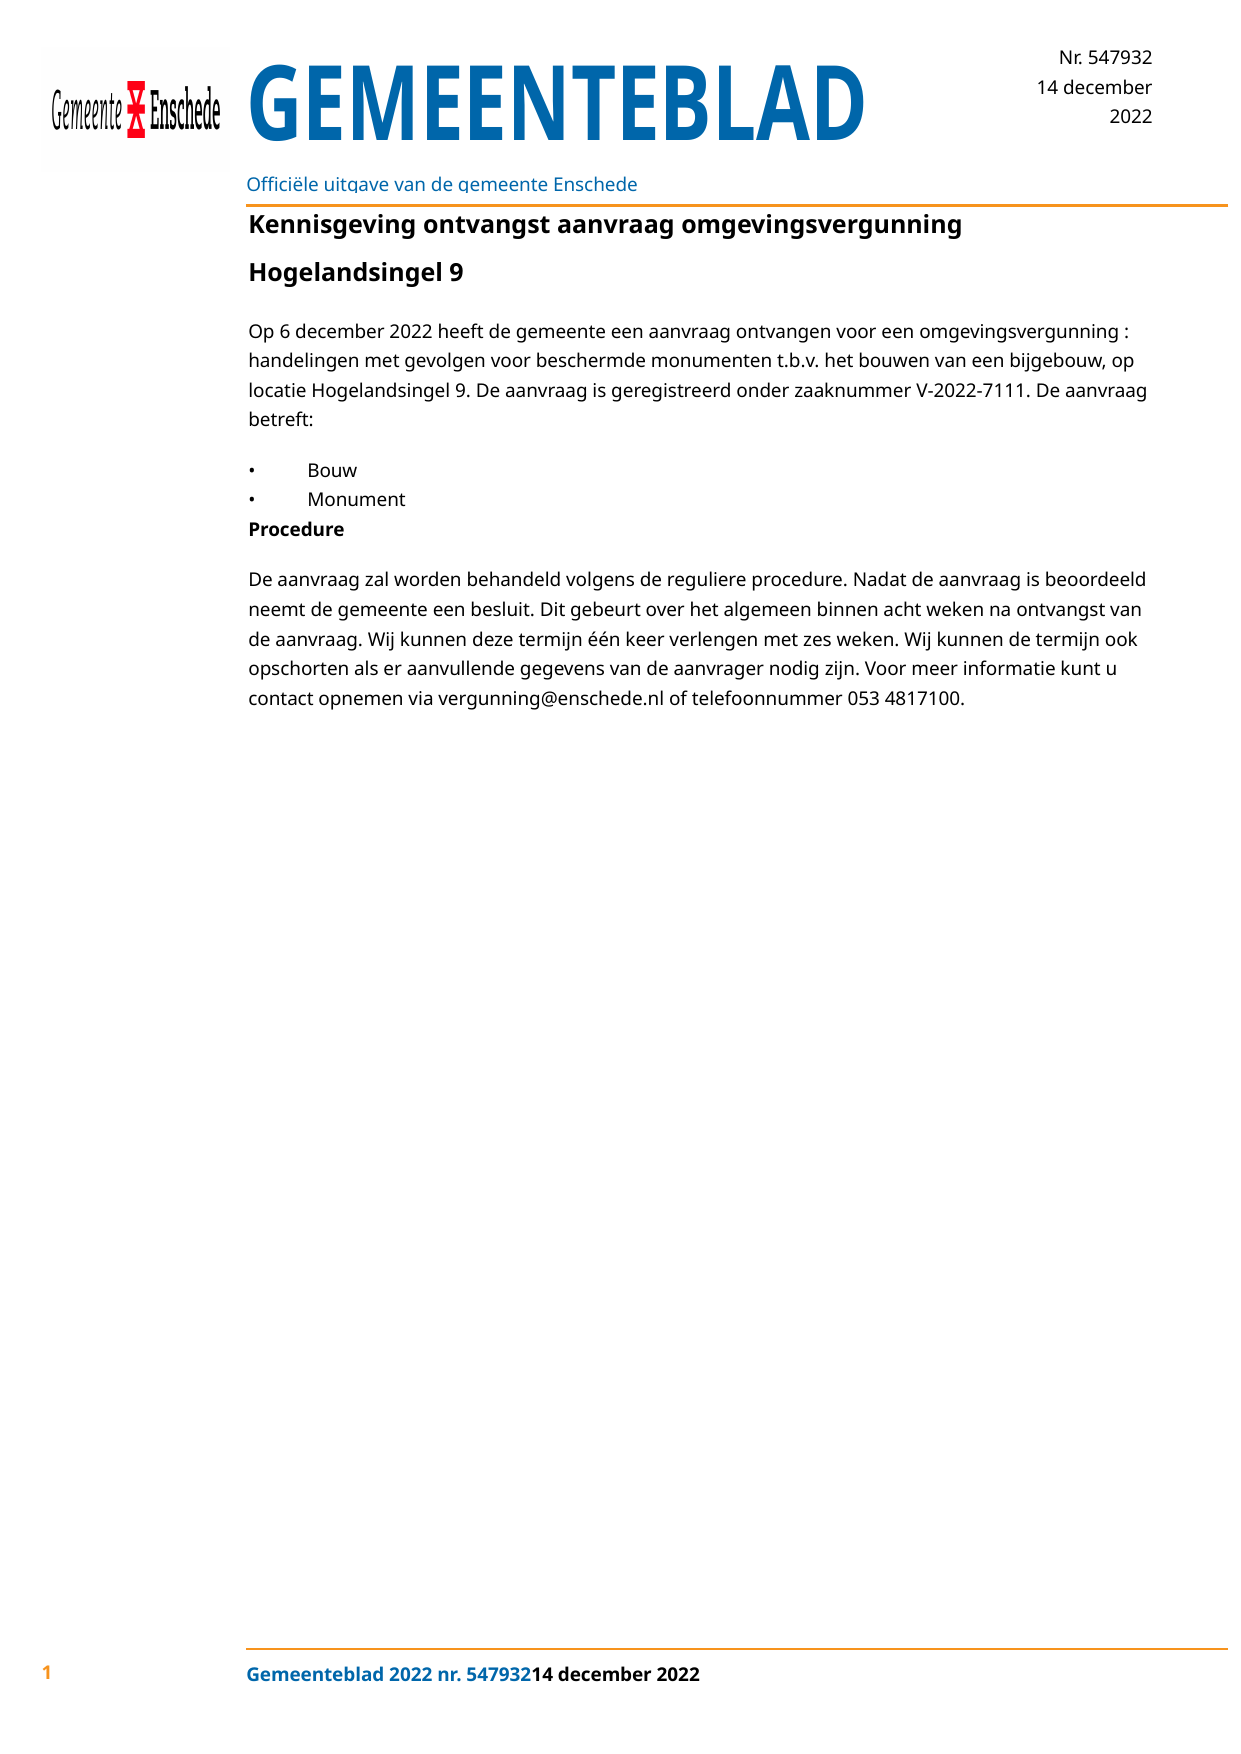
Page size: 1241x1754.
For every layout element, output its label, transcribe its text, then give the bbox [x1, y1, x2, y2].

list Monument [248, 487, 1152, 512]
text Op 6 december 2022 heeft de gemeente een aanvraag ontvangen voor een omgevingsvergunning : handelingen met gevolgen voor beschermde monumenten t.b.v. het bouwen van een bijgebouw, op locatie Hogelandsingel 9. De aanvraag is geregistreerd onder zaaknummer V-2022-7111. De aanvraag betreft: [248, 318, 1152, 432]
list Bouw [248, 457, 1152, 483]
picture [41, 47, 231, 172]
text Kennisgeving ontvangst aanvraag omgevingsvergunning Hogelandsingel 9 [248, 207, 1152, 288]
text De aanvraag zal worden behandeld volgens de reguliere procedure. Nadat de aanvraag is beoordeeld neemt de gemeente een besluit. Dit gebeurt over het algemeen binnen acht weken na ontvangst van de aanvraag. Wij kunnen deze termijn één keer verlengen met zes weken. Wij kunnen de termijn ook opschorten als er aanvullende gegevens van de aanvrager nodig zijn. Voor meer informatie kunt u contact opnemen via vergunning@enschede.nl of telefoonnummer 053 4817100. [248, 567, 1152, 711]
text Procedure [248, 516, 1152, 542]
